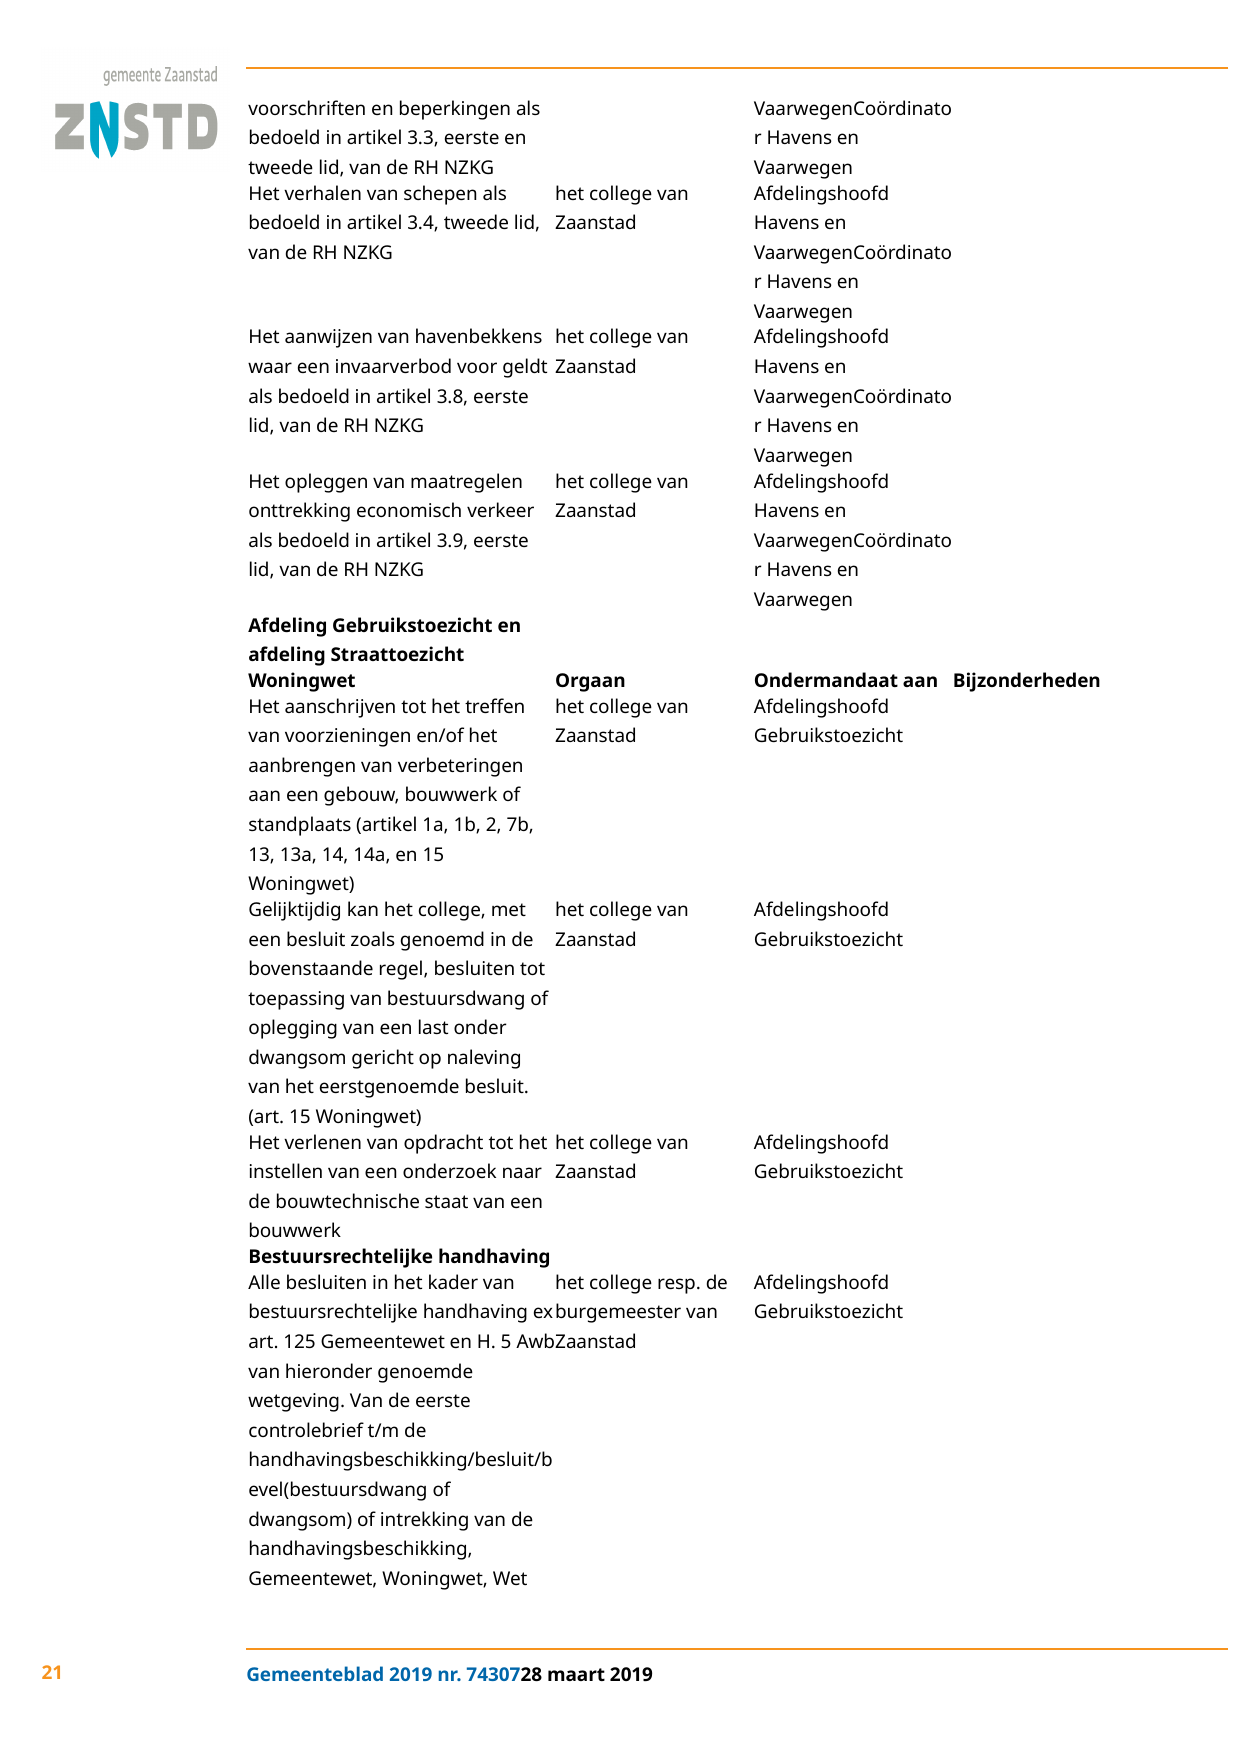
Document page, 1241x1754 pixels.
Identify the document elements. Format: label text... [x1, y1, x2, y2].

table_cell [953, 324, 1152, 468]
table_cell [953, 612, 1152, 667]
table_cell het college van Zaanstad [555, 896, 754, 1129]
table_cell Afdelingshoofd Havens en VaarwegenCoördinator Havens en Vaarwegen [754, 180, 953, 324]
table_cell [953, 180, 1152, 324]
table_cell Het verhalen van schepen als bedoeld in artikel 3.4, tweede lid, van de RH NZKG [248, 180, 555, 324]
table_cell Afdeling Gebruikstoezicht en afdeling Straattoezicht [248, 612, 555, 667]
table_cell het college van Zaanstad [555, 180, 754, 324]
table_cell Afdelingshoofd Gebruikstoezicht [754, 1269, 953, 1591]
picture [41, 47, 231, 172]
table_cell [953, 95, 1152, 180]
table_cell [953, 1244, 1152, 1269]
table_cell voorschriften en beperkingen als bedoeld in artikel 3.3, eerste en tweede lid, van de RH NZKG [248, 95, 555, 180]
table_cell Orgaan [555, 667, 754, 693]
table_cell Afdelingshoofd Havens en VaarwegenCoördinator Havens en Vaarwegen [754, 324, 953, 468]
table_cell Afdelingshoofd Gebruikstoezicht [754, 693, 953, 896]
table_cell Alle besluiten in het kader van bestuursrechtelijke handhaving ex art. 125 Gemeentewet en H. 5 Awb van hieronder genoemde wetgeving. Van de eerste controlebrief t/m de handhavingsbeschikking/besluit/bevel(bestuursdwang of dwangsom) of intrekking van de handhavingsbeschikking, Gemeentewet, Woningwet, Wet [248, 1269, 555, 1591]
table_cell [953, 693, 1152, 896]
table_cell Het aanschrijven tot het treffen van voorzieningen en/of het aanbrengen van verbeteringen aan een gebouw, bouwwerk of standplaats (artikel 1a, 1b, 2, 7b, 13, 13a, 14, 14a, en 15 Woningwet) [248, 693, 555, 896]
table_cell Afdelingshoofd Gebruikstoezicht [754, 1129, 953, 1243]
table_cell het college van Zaanstad [555, 693, 754, 896]
table_cell [953, 896, 1152, 1129]
table_cell Afdelingshoofd Havens en VaarwegenCoördinator Havens en Vaarwegen [754, 468, 953, 612]
table_cell VaarwegenCoördinator Havens en Vaarwegen [754, 95, 953, 180]
table_cell Bijzonderheden [953, 667, 1152, 693]
table_cell Het opleggen van maatregelen onttrekking economisch verkeer als bedoeld in artikel 3.9, eerste lid, van de RH NZKG [248, 468, 555, 612]
table_cell [555, 612, 754, 667]
table_cell Woningwet [248, 667, 555, 693]
table_cell Het aanwijzen van havenbekkens waar een invaarverbod voor geldt als bedoeld in artikel 3.8, eerste lid, van de RH NZKG [248, 324, 555, 468]
table_cell [953, 468, 1152, 612]
table_cell het college van Zaanstad [555, 324, 754, 468]
table_cell het college van Zaanstad [555, 1129, 754, 1243]
table_cell [754, 1244, 953, 1269]
table_cell Afdelingshoofd Gebruikstoezicht [754, 896, 953, 1129]
table_cell het college resp. de burgemeester van Zaanstad [555, 1269, 754, 1591]
table_cell [555, 1244, 754, 1269]
table_cell Het verlenen van opdracht tot het instellen van een onderzoek naar de bouwtechnische staat van een bouwwerk [248, 1129, 555, 1243]
table_cell [555, 95, 754, 180]
table_cell Ondermandaat aan [754, 667, 953, 693]
table_cell [754, 612, 953, 667]
table_cell Bestuursrechtelijke handhaving [248, 1244, 555, 1269]
table_cell [953, 1129, 1152, 1243]
table_cell Gelijktijdig kan het college, met een besluit zoals genoemd in de bovenstaande regel, besluiten tot toepassing van bestuursdwang of oplegging van een last onder dwangsom gericht op naleving van het eerstgenoemde besluit. (art. 15 Woningwet) [248, 896, 555, 1129]
table_cell [953, 1269, 1152, 1591]
table_cell het college van Zaanstad [555, 468, 754, 612]
